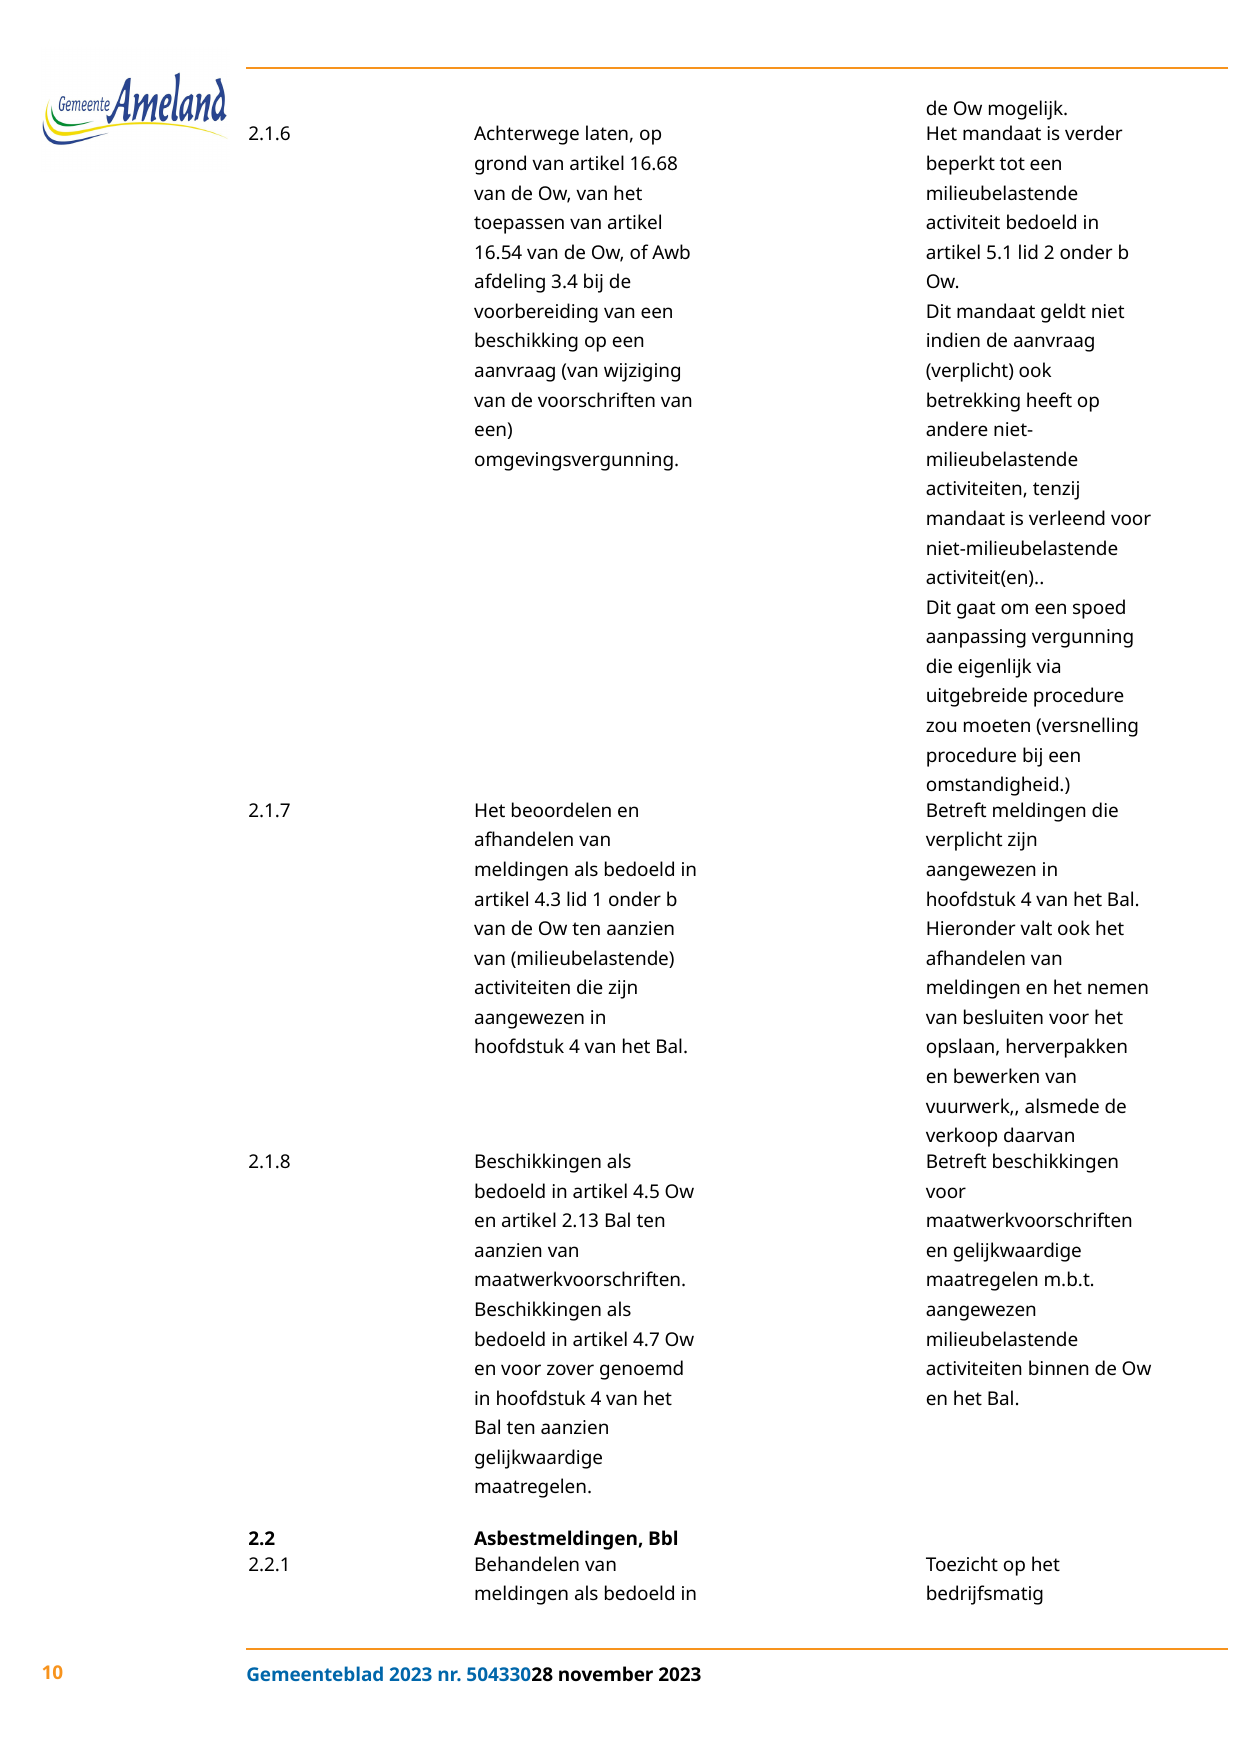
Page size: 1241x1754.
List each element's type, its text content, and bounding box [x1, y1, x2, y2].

table_cell [474, 95, 700, 121]
table_cell 2.1.7 [248, 797, 474, 1148]
table_cell [248, 95, 474, 121]
table_cell Toezicht op het bedrijfsmatig [926, 1551, 1152, 1606]
table_cell [248, 1499, 1152, 1525]
table_cell Beschikkingen als bedoeld in artikel 4.5 Ow en artikel 2.13 Bal ten aanzien van maatwerkvoorschriften. Beschikkingen als bedoeld in artikel 4.7 Ow en voor zover genoemd in hoofdstuk 4 van het Bal ten aanzien gelijkwaardige maatregelen. [474, 1148, 700, 1499]
table_cell [700, 1148, 926, 1499]
table_cell [700, 1551, 926, 1606]
picture [41, 47, 231, 172]
table_cell [700, 1525, 1152, 1551]
table_cell Het mandaat is verder beperkt tot een milieubelastende activiteit bedoeld in artikel 5.1 lid 2 onder b Ow. Dit mandaat geldt niet indien de aanvraag (verplicht) ook betrekking heeft op andere niet-milieubelastende activiteiten, tenzij mandaat is verleend voor niet-milieubelastende activiteit(en).. Dit gaat om een spoed aanpassing vergunning die eigenlijk via uitgebreide procedure zou moeten (versnelling procedure bij een omstandigheid.) [926, 121, 1152, 797]
table_cell Asbestmeldingen, Bbl [474, 1525, 700, 1551]
table_cell Betreft beschikkingen voor maatwerkvoorschriften en gelijkwaardige maatregelen m.b.t. aangewezen milieubelastende activiteiten binnen de Ow en het Bal. [926, 1148, 1152, 1499]
table_cell Behandelen van meldingen als bedoeld in [474, 1551, 700, 1606]
table_cell de Ow mogelijk. [926, 95, 1152, 121]
table_cell Het beoordelen en afhandelen van meldingen als bedoeld in artikel 4.3 lid 1 onder b van de Ow ten aanzien van (milieubelastende) activiteiten die zijn aangewezen in hoofdstuk 4 van het Bal. [474, 797, 700, 1148]
table_cell Achterwege laten, op grond van artikel 16.68 van de Ow, van het toepassen van artikel 16.54 van de Ow, of Awb afdeling 3.4 bij de voorbereiding van een beschikking op een aanvraag (van wijziging van de voorschriften van een) omgevingsvergunning. [474, 121, 700, 797]
table_cell 2.2.1 [248, 1551, 474, 1606]
table_cell 2.1.6 [248, 121, 474, 797]
table_cell 2.1.8 [248, 1148, 474, 1499]
table_cell [700, 121, 926, 797]
table_cell [700, 797, 926, 1148]
table_cell 2.2 [248, 1525, 474, 1551]
table_cell Betreft meldingen die verplicht zijn aangewezen in hoofdstuk 4 van het Bal. Hieronder valt ook het afhandelen van meldingen en het nemen van besluiten voor het opslaan, herverpakken en bewerken van vuurwerk,, alsmede de verkoop daarvan [926, 797, 1152, 1148]
table_cell [700, 95, 926, 121]
